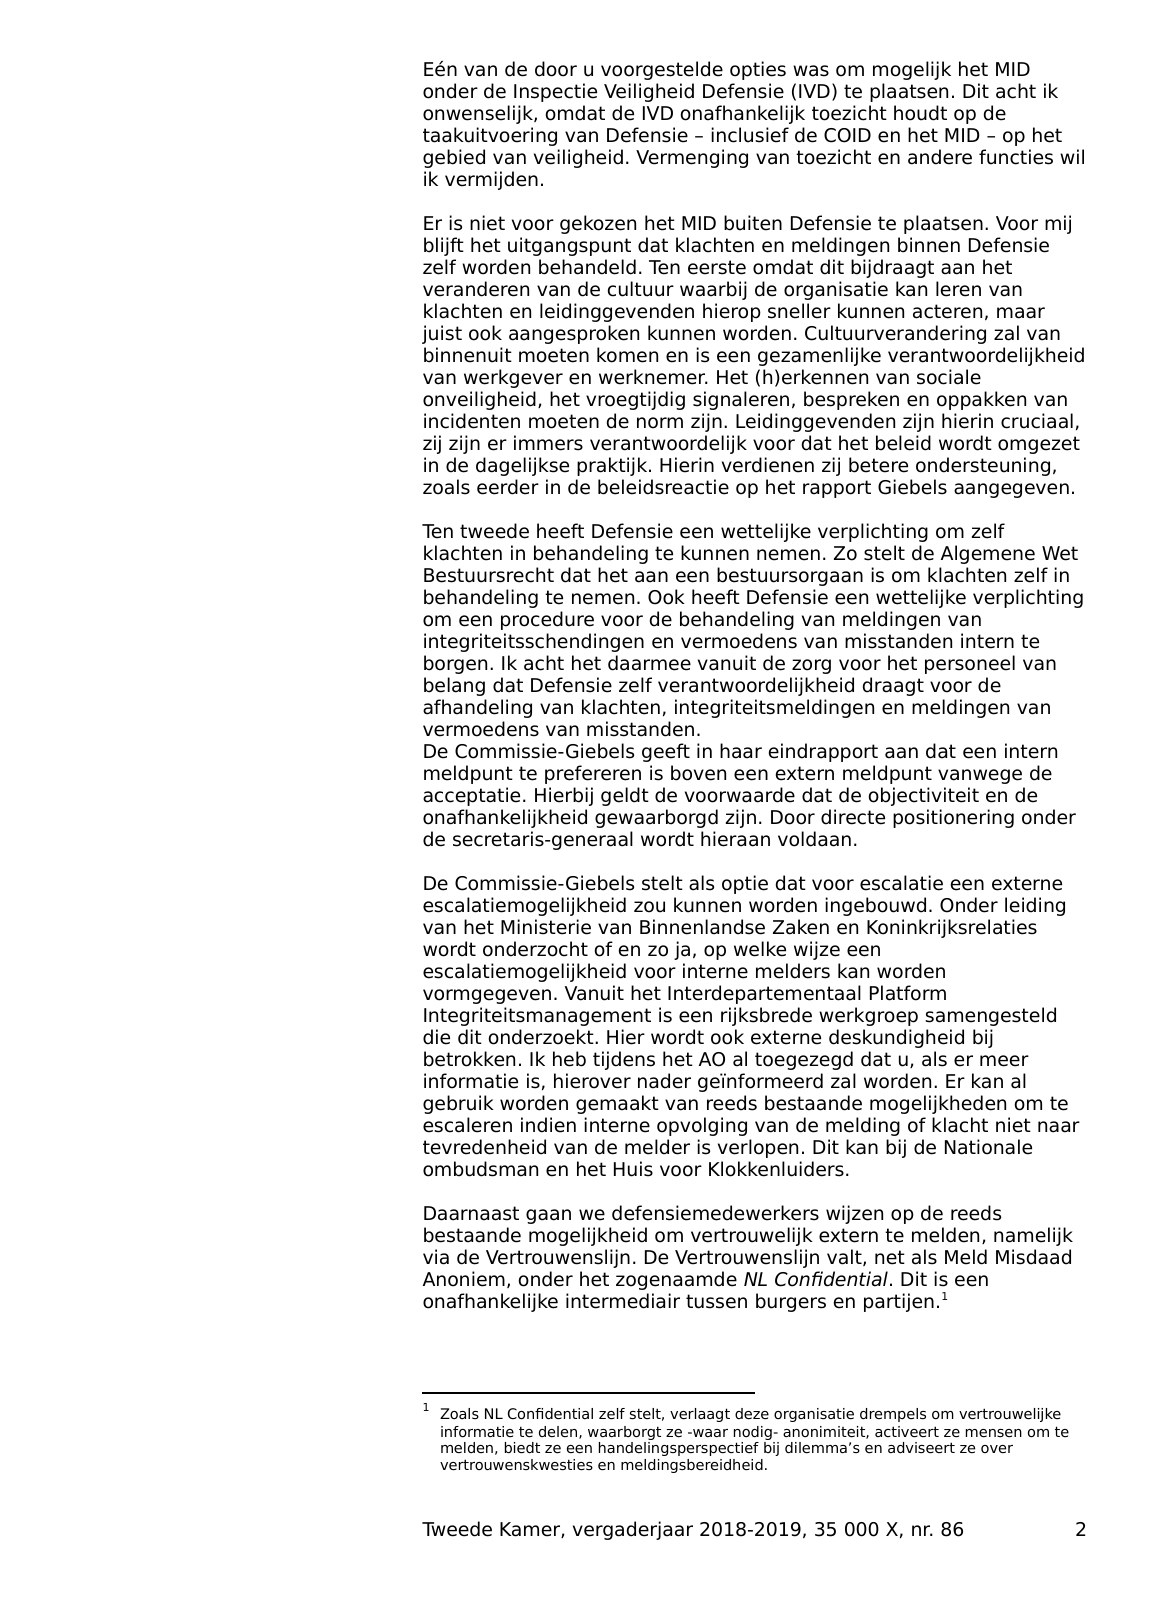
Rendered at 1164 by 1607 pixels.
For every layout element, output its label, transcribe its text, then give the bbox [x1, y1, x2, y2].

text Er is niet voor gekozen het MID buiten Defensie te plaatsen. Voor mij blijft het uitgangspunt dat klachten en meldingen binnen Defensie zelf worden behandeld. Ten eerste omdat dit bijdraagt aan het veranderen van de cultuur waarbij de organisatie kan leren van klachten en leidinggevenden hierop sneller kunnen acteren, maar juist ook aangesproken kunnen worden. Cultuurverandering zal van binnenuit moeten komen en is een gezamenlijke verantwoordelijkheid van werkgever en werknemer. Het (h)erkennen van sociale onveiligheid, het vroegtijdig signaleren, bespreken en oppakken van incidenten moeten de norm zijn. Leidinggevenden zijn hierin cruciaal, zij zijn er immers verantwoordelijk voor dat het beleid wordt omgezet in de dagelijkse praktijk. Hierin verdienen zij betere ondersteuning, zoals eerder in de beleidsreactie op het rapport Giebels aangegeven. [422, 213, 1087, 499]
text Ten tweede heeft Defensie een wettelijke verplichting om zelf klachten in behandeling te kunnen nemen. Zo stelt de Algemene Wet Bestuursrecht dat het aan een bestuursorgaan is om klachten zelf in behandeling te nemen. Ook heeft Defensie een wettelijke verplichting om een procedure voor de behandeling van meldingen van integriteitsschendingen en vermoedens van misstanden intern te borgen. Ik acht het daarmee vanuit de zorg voor het personeel van belang dat Defensie zelf verantwoordelijkheid draagt voor de afhandeling van klachten, integriteitsmeldingen en meldingen van vermoedens van misstanden. [422, 521, 1087, 741]
text Zoals NL Confidential zelf stelt, verlaagt deze organisatie drempels om vertrouwelijke informatie te delen, waarborgt ze -waar nodig- anonimiteit, activeert ze mensen om te melden, biedt ze een handelingsperspectief bij dilemma’s en adviseert ze over vertrouwenskwesties en meldingsbereidheid. [422, 1402, 1087, 1474]
text De Commissie-Giebels geeft in haar eindrapport aan dat een intern meldpunt te prefereren is boven een extern meldpunt vanwege de acceptatie. Hierbij geldt de voorwaarde dat de objectiviteit en de onafhankelijkheid gewaarborgd zijn. Door directe positionering onder de secretaris-generaal wordt hieraan voldaan. [422, 741, 1087, 851]
text Eén van de door u voorgestelde opties was om mogelijk het MID onder de Inspectie Veiligheid Defensie (IVD) te plaatsen. Dit acht ik onwenselijk, omdat de IVD onafhankelijk toezicht houdt op de taakuitvoering van Defensie – inclusief de COID en het MID – op het gebied van veiligheid. Vermenging van toezicht en andere functies wil ik vermijden. [422, 59, 1087, 191]
text De Commissie-Giebels stelt als optie dat voor escalatie een externe escalatiemogelijkheid zou kunnen worden ingebouwd. Onder leiding van het Ministerie van Binnenlandse Zaken en Koninkrijksrelaties wordt onderzocht of en zo ja, op welke wijze een escalatiemogelijkheid voor interne melders kan worden vormgegeven. Vanuit het Interdepartementaal Platform Integriteitsmanagement is een rijksbrede werkgroep samengesteld die dit onderzoekt. Hier wordt ook externe deskundigheid bij betrokken. Ik heb tijdens het AO al toegezegd dat u, als er meer informatie is, hierover nader geïnformeerd zal worden. Er kan al gebruik worden gemaakt van reeds bestaande mogelijkheden om te escaleren indien interne opvolging van de melding of klacht niet naar tevredenheid van de melder is verlopen. Dit kan bij de Nationale ombudsman en het Huis voor Klokkenluiders. [422, 873, 1087, 1181]
text Daarnaast gaan we defensiemedewerkers wijzen op de reeds bestaande mogelijkheid om vertrouwelijk extern te melden, namelijk via de Vertrouwenslijn. De Vertrouwenslijn valt, net als Meld Misdaad Anoniem, onder het zogenaamde NL Confidential. Dit is een onafhankelijke intermediair tussen burgers en partijen. [422, 1203, 1087, 1313]
